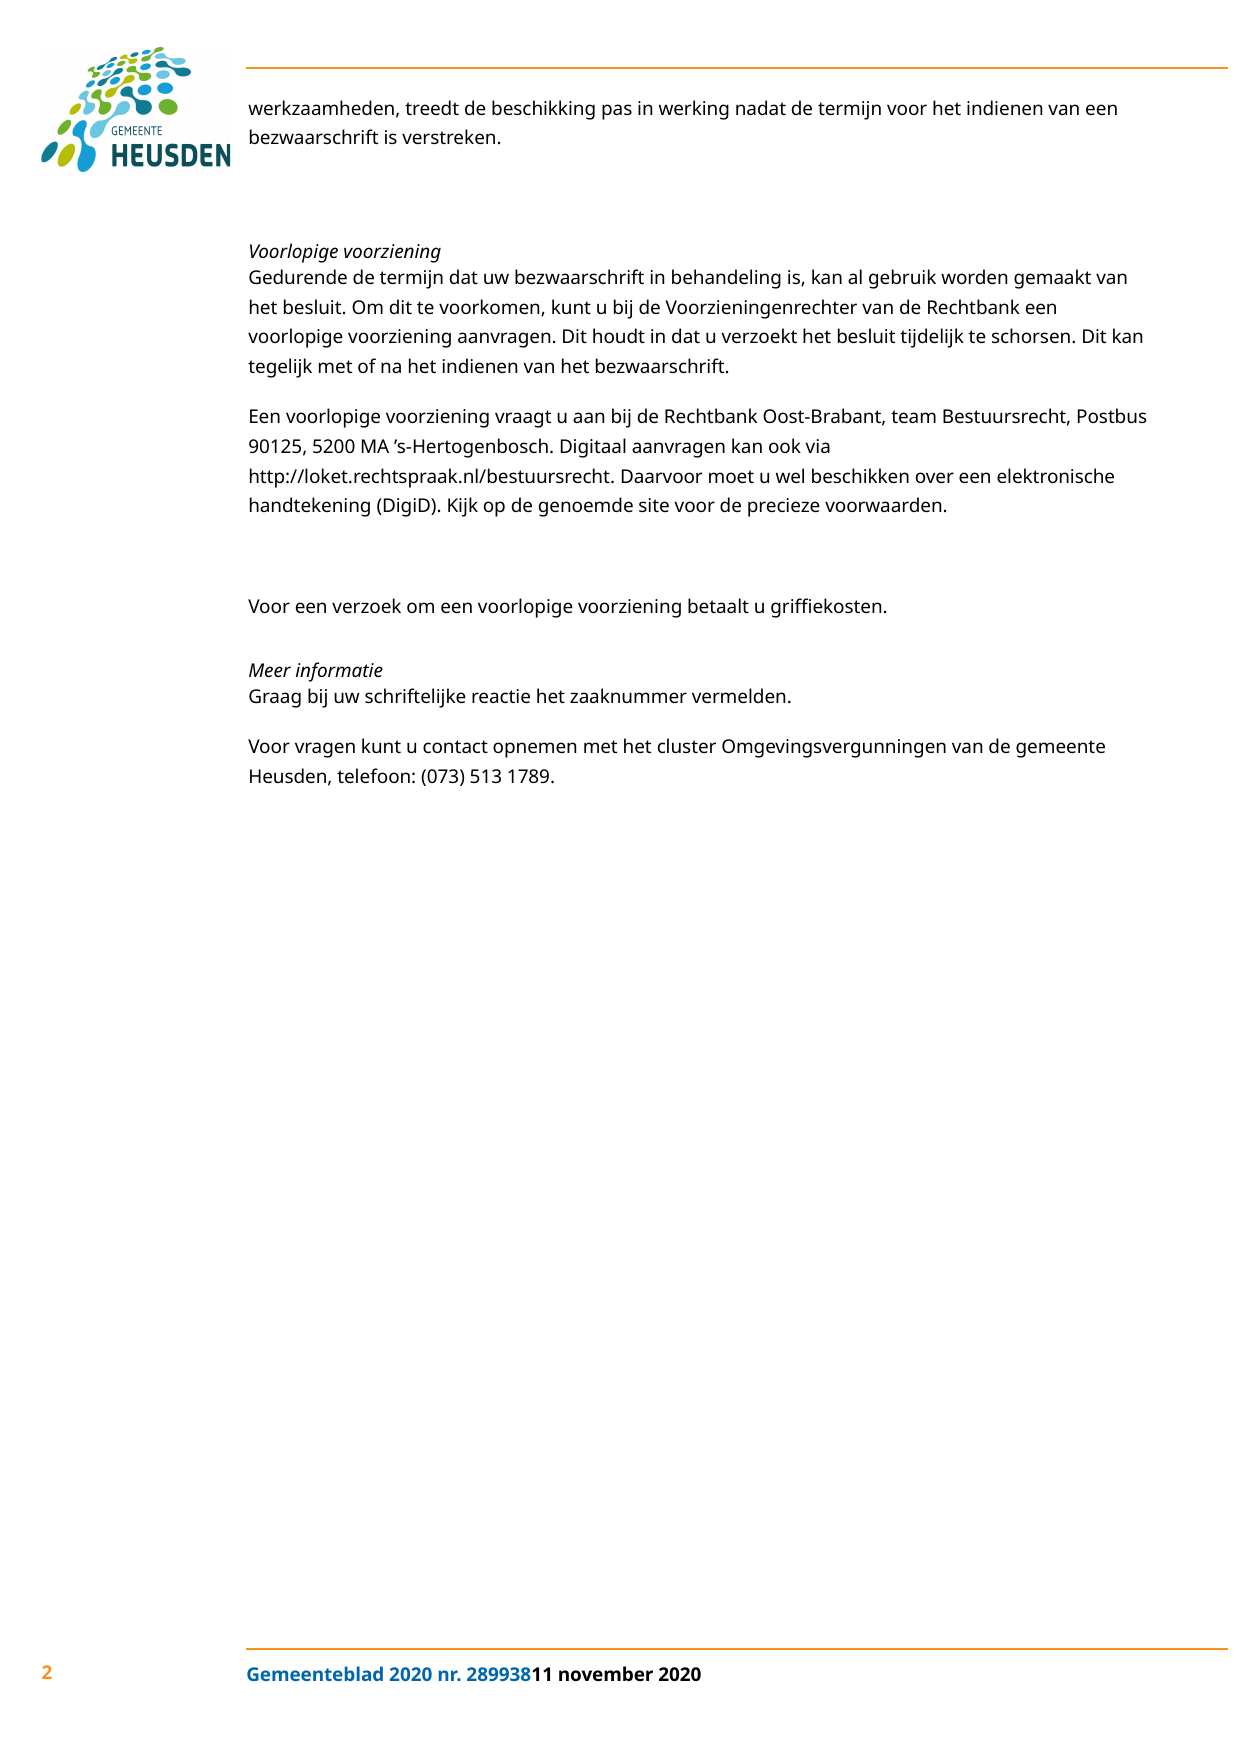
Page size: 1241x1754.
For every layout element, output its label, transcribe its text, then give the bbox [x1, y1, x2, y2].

text Gedurende de termijn dat uw bezwaarschrift in behandeling is, kan al gebruik worden gemaakt van het besluit. Om dit te voorkomen, kunt u bij de Voorzieningenrechter van de Rechtbank een voorlopige voorziening aanvragen. Dit houdt in dat u verzoekt het besluit tijdelijk te schorsen. Dit kan tegelijk met of na het indienen van het bezwaarschrift. [248, 264, 1152, 379]
text Voor een verzoek om een voorlopige voorziening betaalt u griffiekosten. [248, 593, 1152, 619]
text Voor vragen kunt u contact opnemen met het cluster Omgevingsvergunningen van de gemeente Heusden, telefoon: (073) 513 1789. [248, 733, 1152, 789]
text Meer informatie [248, 657, 1152, 683]
text Een voorlopige voorziening vraagt u aan bij de Rechtbank Oost-Brabant, team Bestuursrecht, Postbus 90125, 5200 MA ’s-Hertogenbosch. Digitaal aanvragen kan ook via http://loket.rechtspraak.nl/bestuursrecht. Daarvoor moet u wel beschikken over een elektronische handtekening (DigiD). Kijk op de genoemde site voor de precieze voorwaarden. [248, 404, 1152, 518]
text Voorlopige voorziening [248, 239, 1152, 264]
text werkzaamheden, treedt de beschikking pas in werking nadat de termijn voor het indienen van een bezwaarschrift is verstreken. [248, 95, 1152, 150]
picture [41, 47, 231, 172]
text Graag bij uw schriftelijke reactie het zaaknummer vermelden. [248, 683, 1152, 709]
